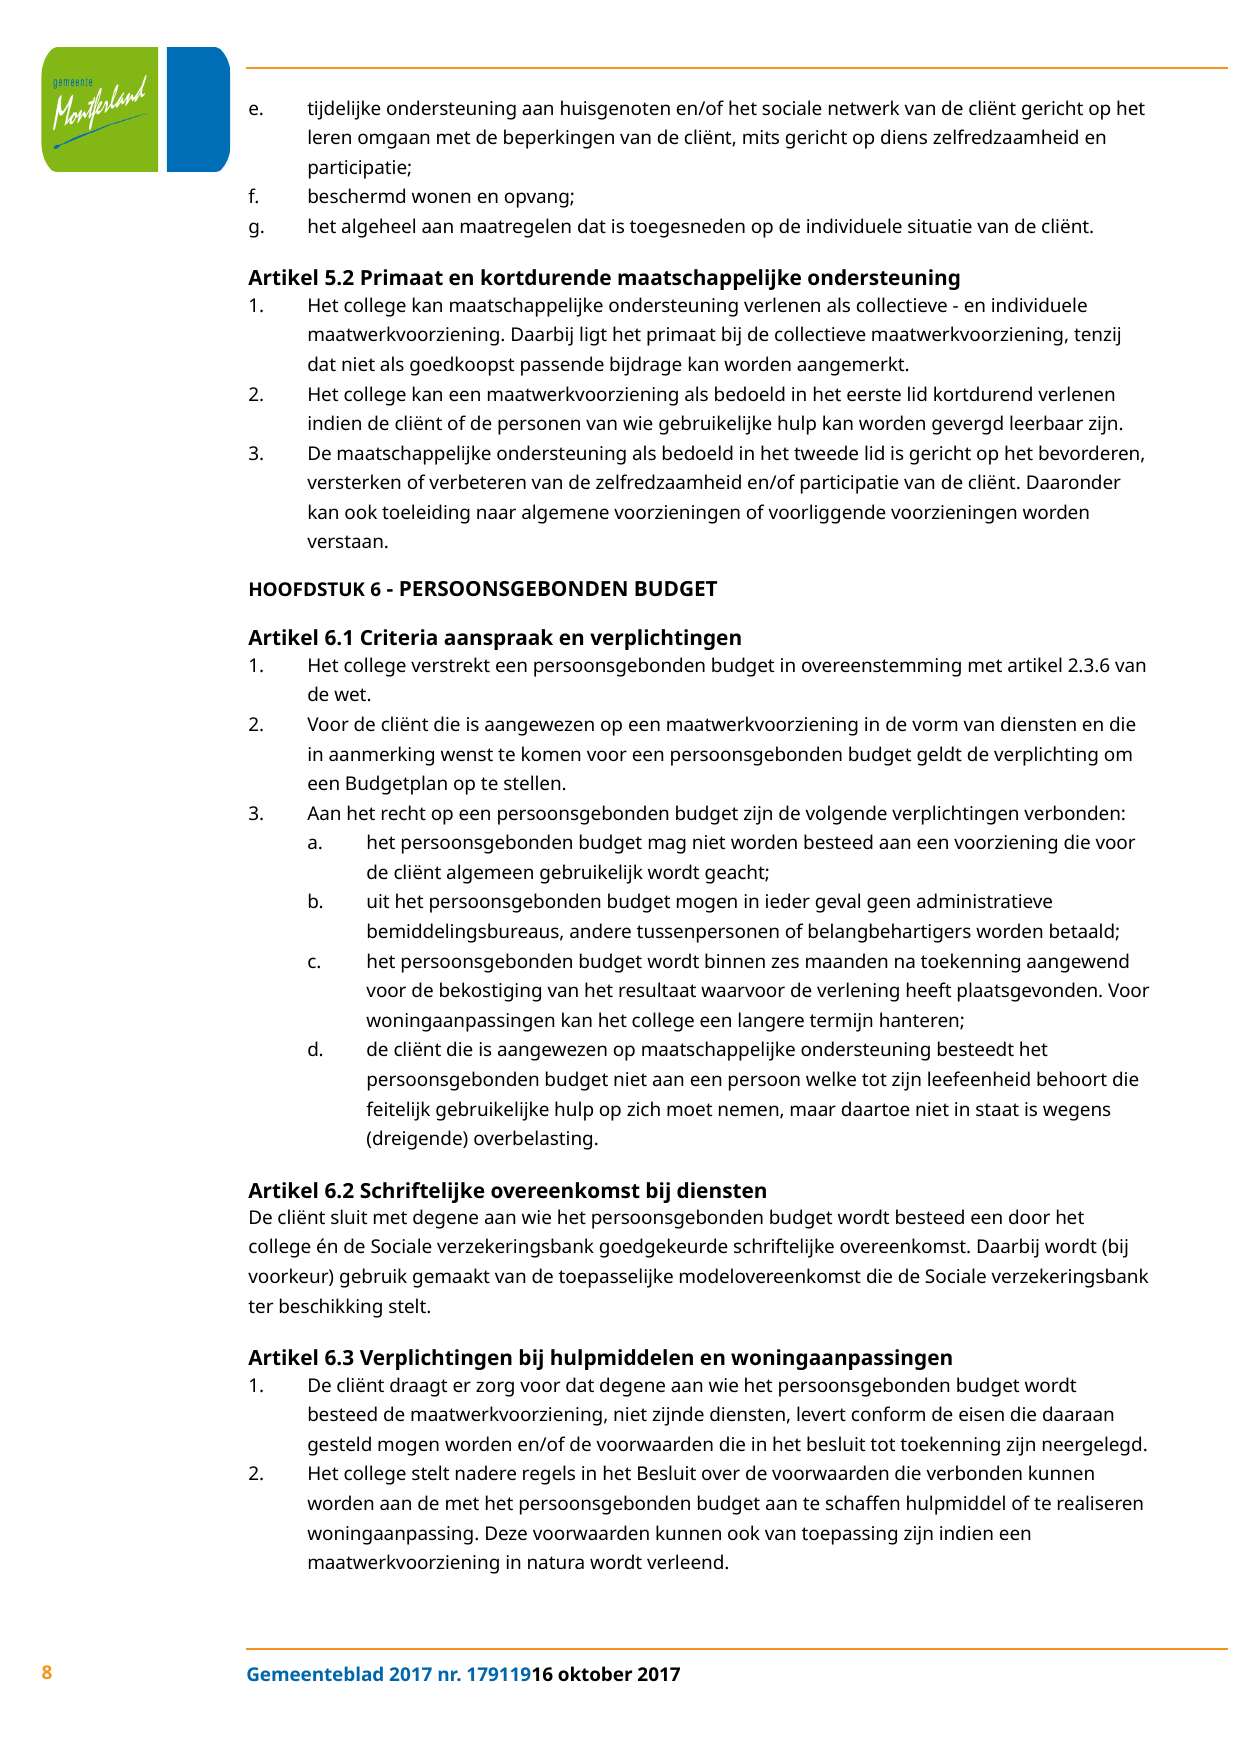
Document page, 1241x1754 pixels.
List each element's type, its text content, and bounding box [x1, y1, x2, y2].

list tijdelijke ondersteuning aan huisgenoten en/of het sociale netwerk van de cliënt gericht op het leren omgaan met de beperkingen van de cliënt, mits gericht op diens zelfredzaamheid en participatie; [248, 95, 1152, 180]
list Het college kan maatschappelijke ondersteuning verlenen als collectieve - en individuele maatwerkvoorziening. Daarbij ligt het primaat bij de collectieve maatwerkvoorziening, tenzij dat niet als goedkoopst passende bijdrage kan worden aangemerkt. [248, 292, 1152, 377]
list het persoonsgebonden budget wordt binnen zes maanden na toekenning aangewend voor de bekostiging van het resultaat waarvoor de verlening heeft plaatsgevonden. Voor woningaanpassingen kan het college een langere termijn hanteren; [307, 948, 1152, 1033]
text Artikel 6.1 Criteria aanspraak en verplichtingen [248, 623, 1152, 652]
list De maatschappelijke ondersteuning als bedoeld in het tweede lid is gericht op het bevorderen, versterken of verbeteren van de zelfredzaamheid en/of participatie van de cliënt. Daaronder kan ook toeleiding naar algemene voorzieningen of voorliggende voorzieningen worden verstaan. [248, 440, 1152, 554]
list het persoonsgebonden budget mag niet worden besteed aan een voorziening die voor de cliënt algemeen gebruikelijk wordt geacht; [307, 829, 1152, 885]
list Het college stelt nadere regels in het Besluit over de voorwaarden die verbonden kunnen worden aan de met het persoonsgebonden budget aan te schaffen hulpmiddel of te realiseren woningaanpassing. Deze voorwaarden kunnen ook van toepassing zijn indien een maatwerkvoorziening in natura wordt verleend. [248, 1461, 1152, 1575]
text HOOFDSTUK 6 - PERSOONSGEBONDEN BUDGET [248, 574, 1152, 603]
list Het college kan een maatwerkvoorziening als bedoeld in het eerste lid kortdurend verlenen indien de cliënt of de personen van wie gebruikelijke hulp kan worden gevergd leerbaar zijn. [248, 381, 1152, 436]
text Artikel 6.2 Schriftelijke overeenkomst bij diensten [248, 1176, 1152, 1204]
picture [41, 47, 231, 172]
list Aan het recht op een persoonsgebonden budget zijn de volgende verplichtingen verbonden: [248, 800, 1152, 826]
list het algeheel aan maatregelen dat is toegesneden op de individuele situatie van de cliënt. [248, 213, 1152, 239]
list de cliënt die is aangewezen op maatschappelijke ondersteuning besteedt het persoonsgebonden budget niet aan een persoon welke tot zijn leefeenheid behoort die feitelijk gebruikelijke hulp op zich moet nemen, maar daartoe niet in staat is wegens (dreigende) overbelasting. [307, 1037, 1152, 1151]
list Het college verstrekt een persoonsgebonden budget in overeenstemming met artikel 2.3.6 van de wet. [248, 652, 1152, 707]
text De cliënt sluit met degene aan wie het persoonsgebonden budget wordt besteed een door het college én de Sociale verzekeringsbank goedgekeurde schriftelijke overeenkomst. Daarbij wordt (bij voorkeur) gebruik gemaakt van de toepasselijke modelovereenkomst die de Sociale verzekeringsbank ter beschikking stelt. [248, 1204, 1152, 1319]
list De cliënt draagt er zorg voor dat degene aan wie het persoonsgebonden budget wordt besteed de maatwerkvoorziening, niet zijnde diensten, levert conform de eisen die daaraan gesteld mogen worden en/of de voorwaarden die in het besluit tot toekenning zijn neergelegd. [248, 1372, 1152, 1457]
text Artikel 6.3 Verplichtingen bij hulpmiddelen en woningaanpassingen [248, 1343, 1152, 1372]
list beschermd wonen en opvang; [248, 183, 1152, 209]
text Artikel 5.2 Primaat en kortdurende maatschappelijke ondersteuning [248, 263, 1152, 292]
list Voor de cliënt die is aangewezen op een maatwerkvoorziening in de vorm van diensten en die in aanmerking wenst te komen voor een persoonsgebonden budget geldt de verplichting om een Budgetplan op te stellen. [248, 711, 1152, 796]
list uit het persoonsgebonden budget mogen in ieder geval geen administratieve bemiddelingsbureaus, andere tussenpersonen of belangbehartigers worden betaald; [307, 889, 1152, 944]
